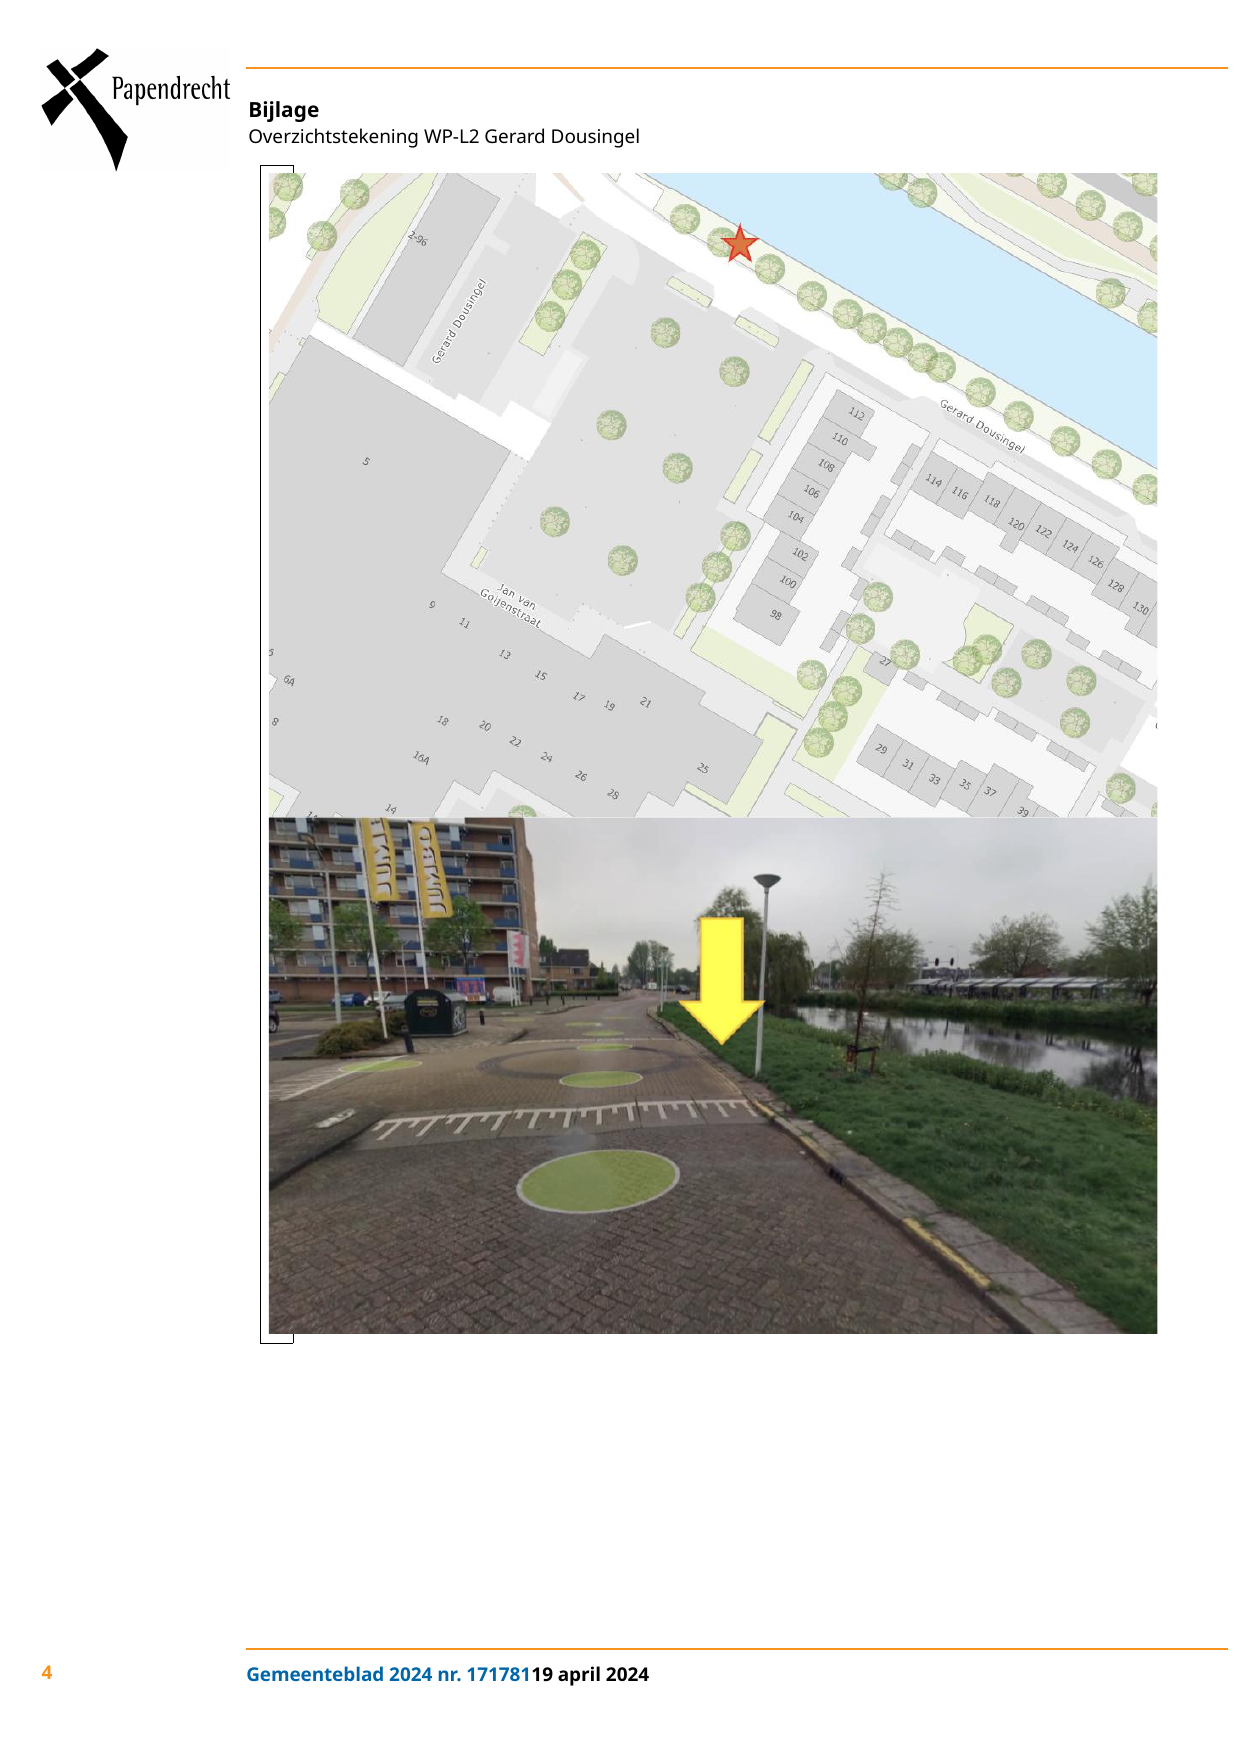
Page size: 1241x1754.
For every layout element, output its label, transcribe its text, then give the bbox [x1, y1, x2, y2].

picture [41, 47, 231, 172]
text Bijlage [248, 95, 1152, 123]
picture [268, 173, 1158, 1334]
text Overzichtstekening WP-L2 Gerard Dousingel [248, 123, 1152, 149]
